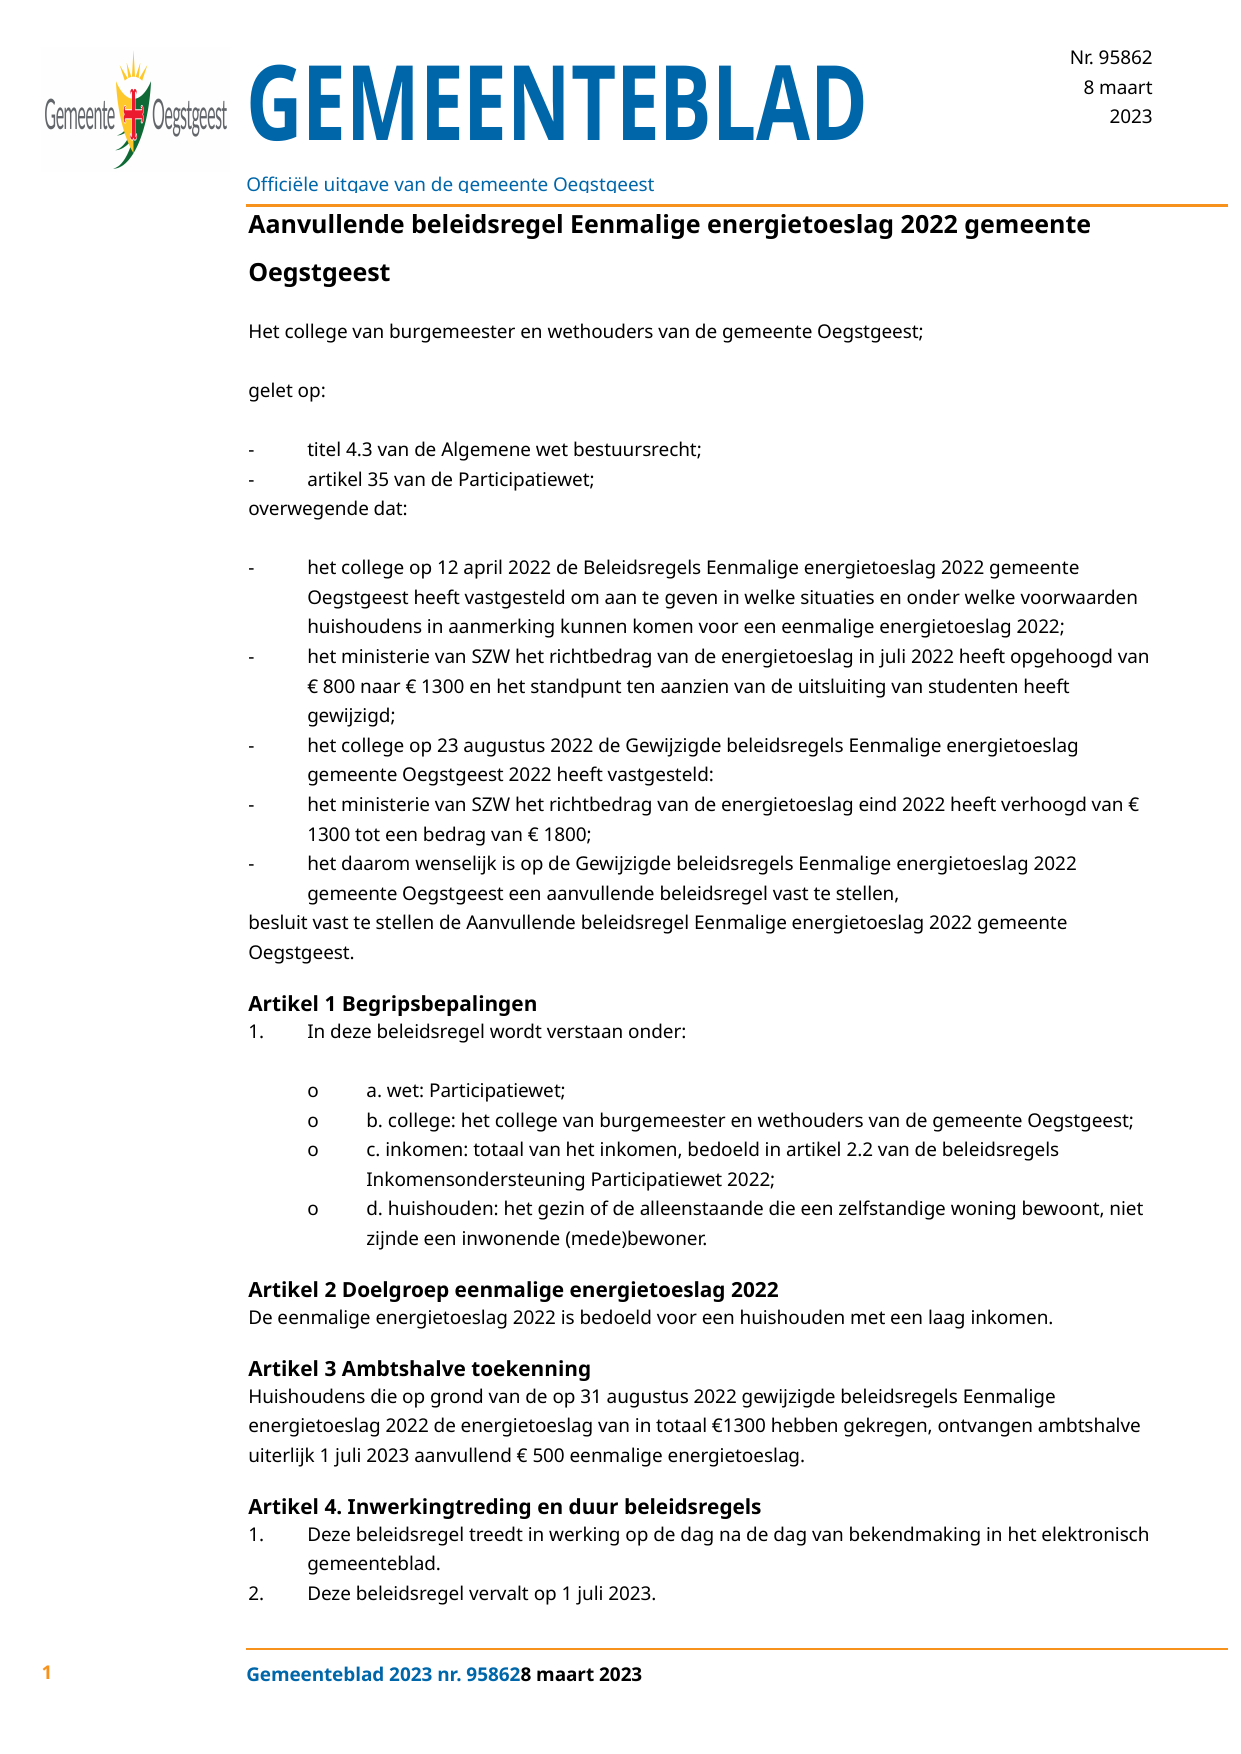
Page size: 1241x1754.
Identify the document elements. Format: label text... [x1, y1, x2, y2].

text Het college van burgemeester en wethouders van de gemeente Oegstgeest; [248, 318, 1152, 344]
list Deze beleidsregel treedt in werking op de dag na de dag van bekendmaking in het elektronisch gemeenteblad. [248, 1521, 1152, 1576]
text Artikel 4. Inwerkingtreding en duur beleidsregels [248, 1492, 1152, 1521]
list titel 4.3 van de Algemene wet bestuursrecht; [248, 436, 1152, 462]
list Deze beleidsregel vervalt op 1 juli 2023. [248, 1580, 1152, 1606]
list c. inkomen: totaal van het inkomen, bedoeld in artikel 2.2 van de beleidsregels Inkomensondersteuning Participatiewet 2022; [307, 1136, 1152, 1192]
text besluit vast te stellen de Aanvullende beleidsregel Eenmalige energietoeslag 2022 gemeente Oegstgeest. [248, 909, 1152, 965]
list artikel 35 van de Participatiewet; [248, 466, 1152, 492]
text Huishoudens die op grond van de op 31 augustus 2022 gewijzigde beleidsregels Eenmalige energietoeslag 2022 de energietoeslag van in totaal €1300 hebben gekregen, ontvangen ambtshalve uiterlijk 1 juli 2023 aanvullend € 500 eenmalige energietoeslag. [248, 1383, 1152, 1468]
text Aanvullende beleidsregel Eenmalige energietoeslag 2022 gemeente Oegstgeest [248, 207, 1152, 288]
list d. huishouden: het gezin of de alleenstaande die een zelfstandige woning bewoont, niet zijnde een inwonende (mede)bewoner. [307, 1196, 1152, 1251]
list het ministerie van SZW het richtbedrag van de energietoeslag eind 2022 heeft verhoogd van € 1300 tot een bedrag van € 1800; [248, 791, 1152, 847]
list In deze beleidsregel wordt verstaan onder: [248, 1018, 1152, 1044]
text De eenmalige energietoeslag 2022 is bedoeld voor een huishouden met een laag inkomen. [248, 1304, 1152, 1330]
list het daarom wenselijk is op de Gewijzigde beleidsregels Eenmalige energietoeslag 2022 gemeente Oegstgeest een aanvullende beleidsregel vast te stellen, [248, 850, 1152, 906]
text Artikel 1 Begripsbepalingen [248, 989, 1152, 1018]
list a. wet: Participatiewet; [307, 1077, 1152, 1103]
picture [41, 47, 231, 172]
text gelet op: [248, 377, 1152, 403]
list het ministerie van SZW het richtbedrag van de energietoeslag in juli 2022 heeft opgehoogd van € 800 naar € 1300 en het standpunt ten aanzien van de uitsluiting van studenten heeft gewijzigd; [248, 643, 1152, 728]
text overwegende dat: [248, 495, 1152, 521]
list het college op 23 augustus 2022 de Gewijzigde beleidsregels Eenmalige energietoeslag gemeente Oegstgeest 2022 heeft vastgesteld: [248, 732, 1152, 787]
list het college op 12 april 2022 de Beleidsregels Eenmalige energietoeslag 2022 gemeente Oegstgeest heeft vastgesteld om aan te geven in welke situaties en onder welke voorwaarden huishoudens in aanmerking kunnen komen voor een eenmalige energietoeslag 2022; [248, 554, 1152, 639]
list b. college: het college van burgemeester en wethouders van de gemeente Oegstgeest; [307, 1107, 1152, 1132]
text Artikel 2 Doelgroep eenmalige energietoeslag 2022 [248, 1276, 1152, 1304]
text Artikel 3 Ambtshalve toekenning [248, 1354, 1152, 1383]
